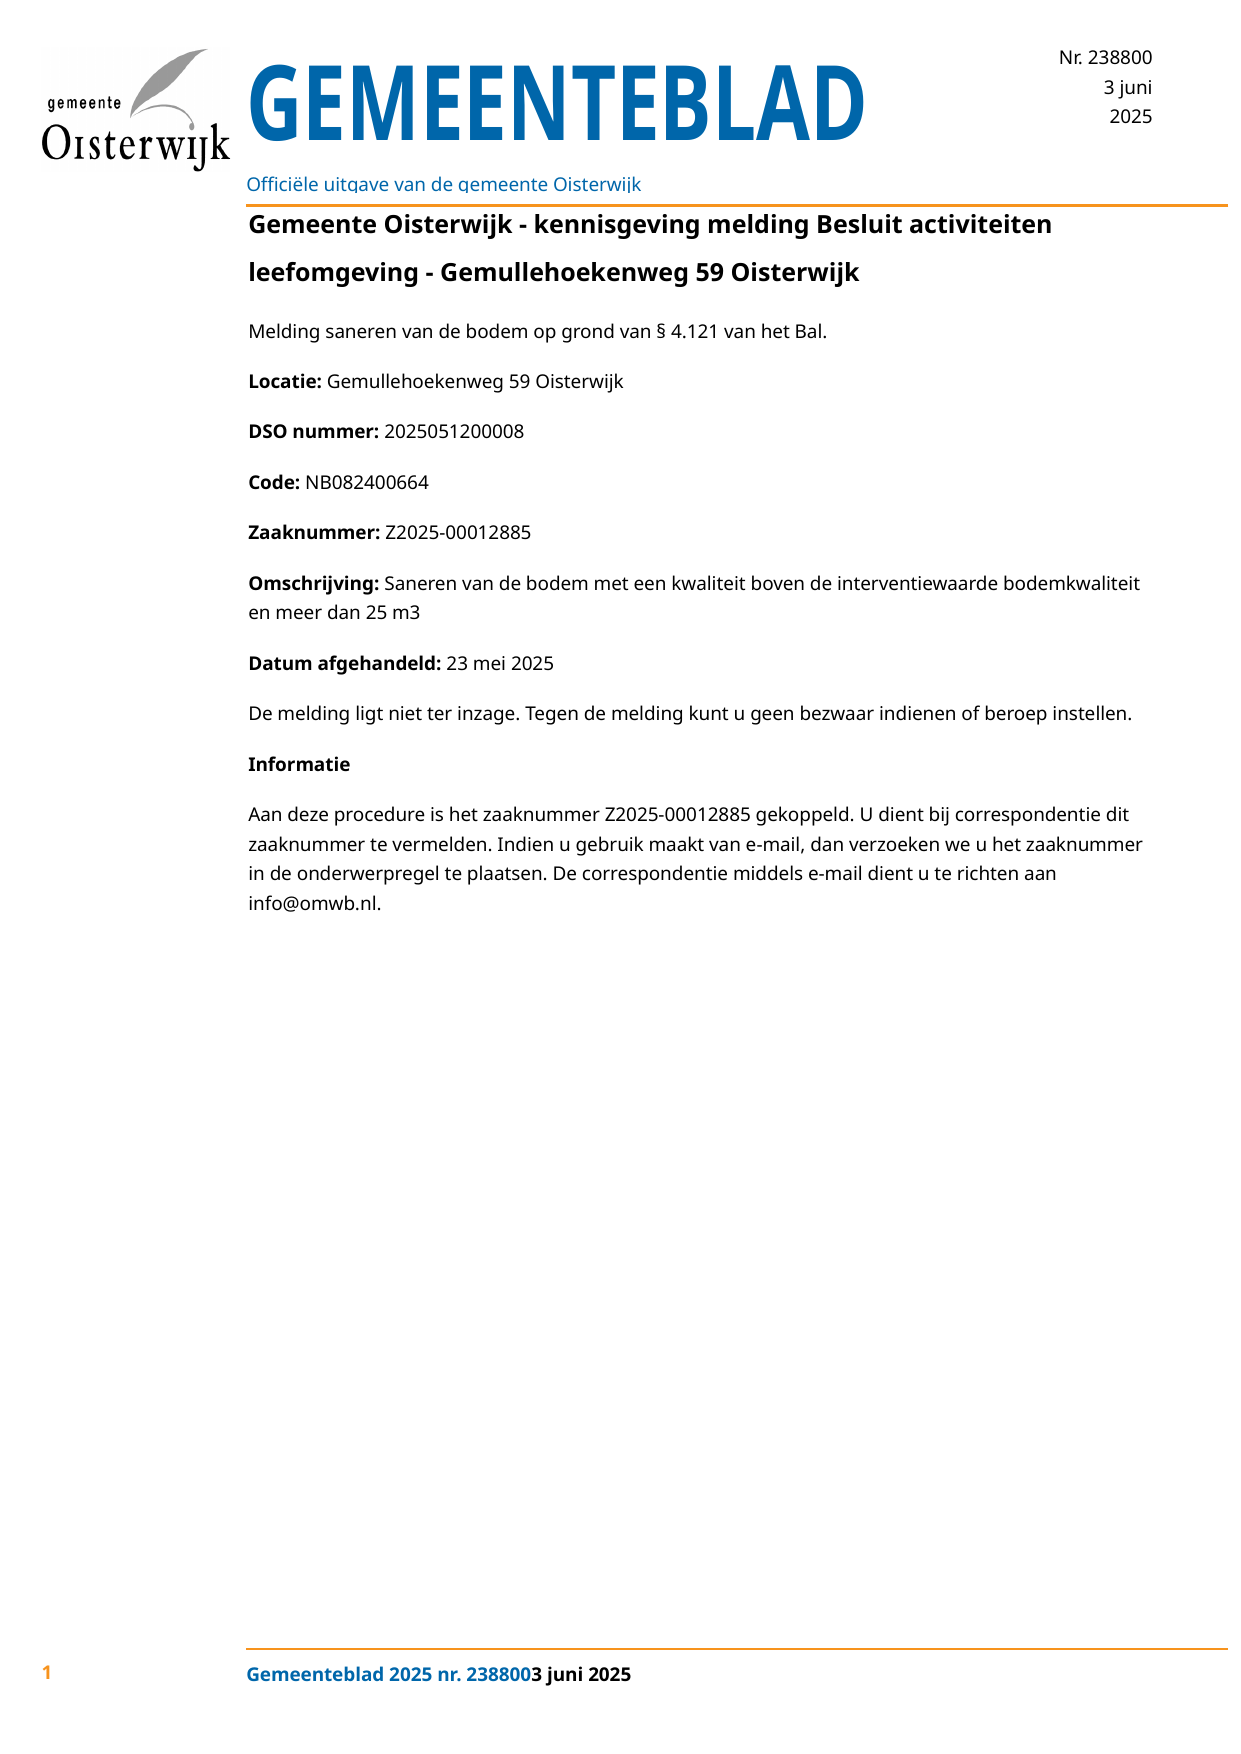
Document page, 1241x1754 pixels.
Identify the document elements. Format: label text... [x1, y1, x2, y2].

text DSO nummer: 2025051200008 [248, 419, 1152, 444]
text Code: NB082400664 [248, 469, 1152, 495]
text Aan deze procedure is het zaaknummer Z2025-00012885 gekoppeld. U dient bij correspondentie dit zaaknummer te vermelden. Indien u gebruik maakt van e-mail, dan verzoeken we u het zaaknummer in de onderwerpregel te plaatsen. De correspondentie middels e-mail dient u te richten aan info@omwb.nl. [248, 801, 1152, 916]
text Locatie: Gemullehoekenweg 59 Oisterwijk [248, 368, 1152, 394]
text Zaaknummer: Z2025-00012885 [248, 519, 1152, 545]
text De melding ligt niet ter inzage. Tegen de melding kunt u geen bezwaar indienen of beroep instellen. [248, 700, 1152, 726]
picture [41, 47, 231, 172]
text Omschrijving: Saneren van de bodem met een kwaliteit boven de interventiewaarde bodemkwaliteit en meer dan 25 m3 [248, 570, 1152, 625]
text Gemeente Oisterwijk - kennisgeving melding Besluit activiteiten leefomgeving - Gemullehoekenweg 59 Oisterwijk [248, 207, 1152, 288]
text Informatie [248, 751, 1152, 777]
text Datum afgehandeld: 23 mei 2025 [248, 650, 1152, 676]
text Melding saneren van de bodem op grond van § 4.121 van het Bal. [248, 318, 1152, 344]
